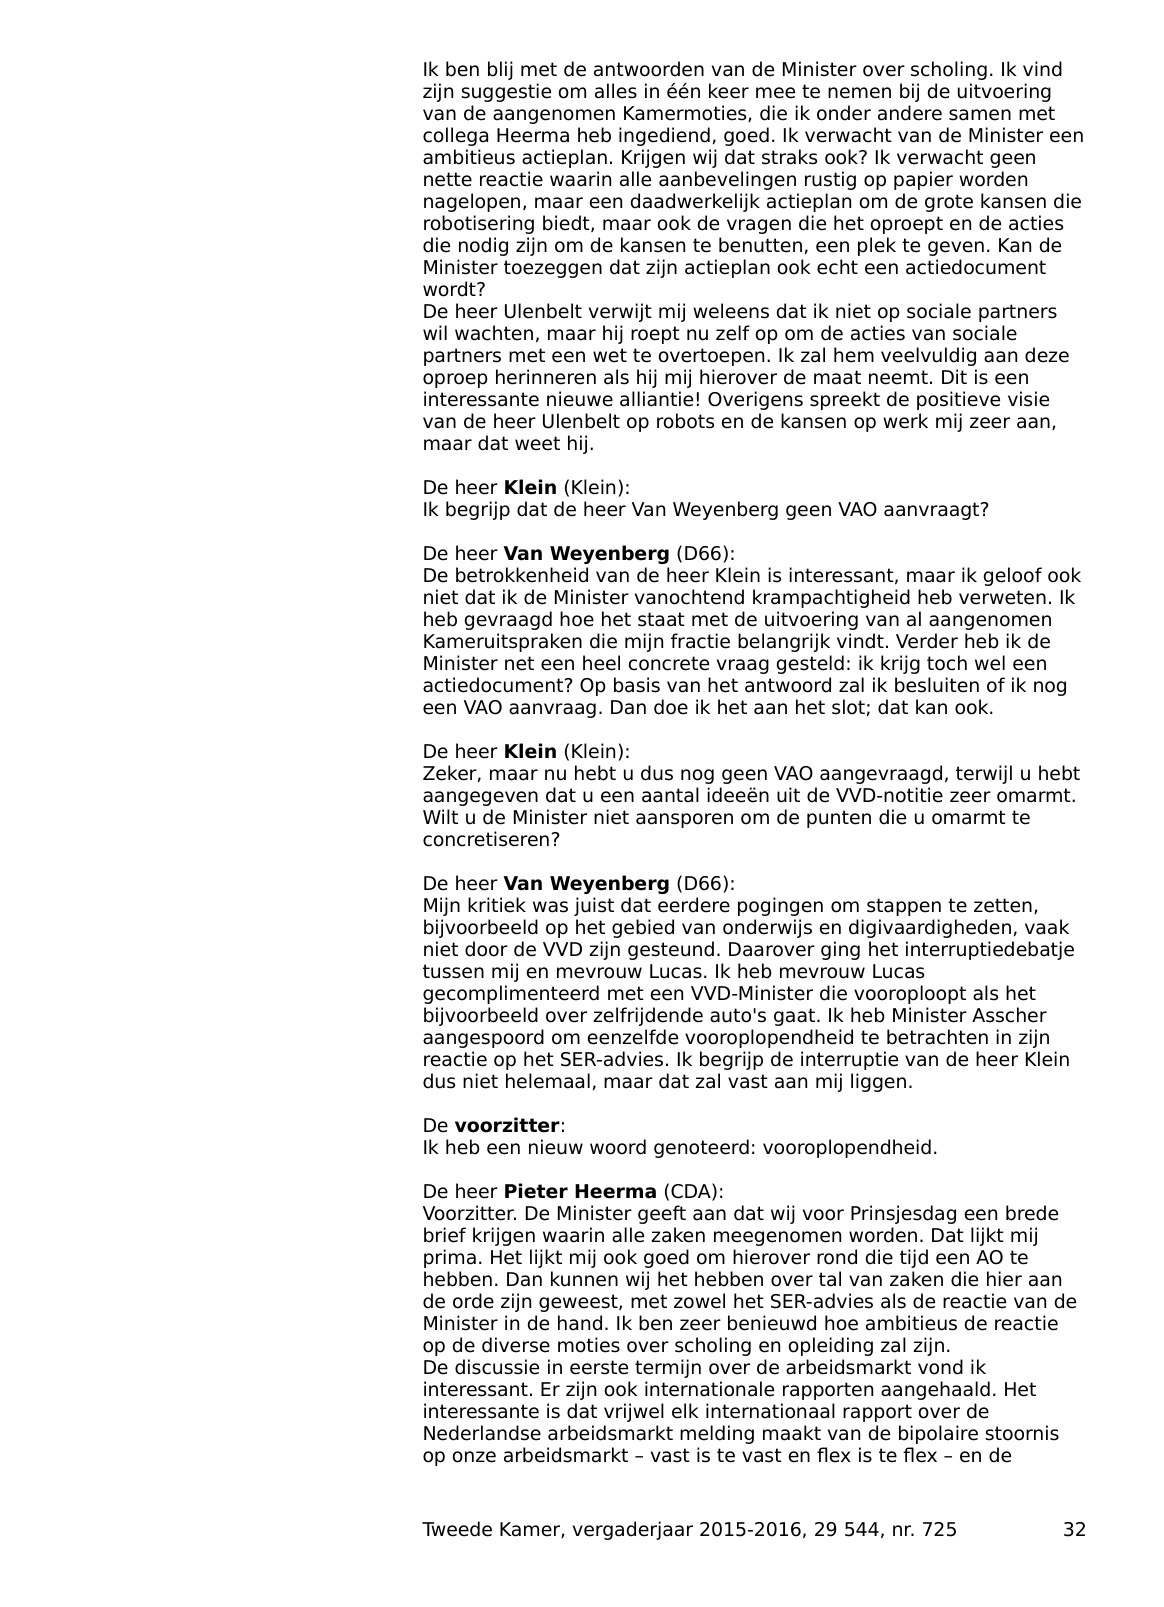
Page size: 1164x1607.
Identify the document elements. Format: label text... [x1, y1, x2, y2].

text Ik ben blij met de antwoorden van de Minister over scholing. Ik vind zijn suggestie om alles in één keer mee te nemen bij de uitvoering van de aangenomen Kamermoties, die ik onder andere samen met collega Heerma heb ingediend, goed. Ik verwacht van de Minister een ambitieus actieplan. Krijgen wij dat straks ook? Ik verwacht geen nette reactie waarin alle aanbevelingen rustig op papier worden nagelopen, maar een daadwerkelijk actieplan om de grote kansen die robotisering biedt, maar ook de vragen die het oproept en de acties die nodig zijn om de kansen te benutten, een plek te geven. Kan de Minister toezeggen dat zijn actieplan ook echt een actiedocument wordt? [422, 59, 1087, 301]
text Ik begrijp dat de heer Van Weyenberg geen VAO aanvraagt? [422, 499, 1087, 521]
text De heer Klein (Klein): [422, 741, 1087, 763]
text De heer Klein (Klein): [422, 477, 1087, 499]
text De heer Pieter Heerma (CDA): [422, 1181, 1087, 1203]
text De heer Van Weyenberg (D66): [422, 873, 1087, 895]
text De heer Ulenbelt verwijt mij weleens dat ik niet op sociale partners wil wachten, maar hij roept nu zelf op om de acties van sociale partners met een wet te overtoepen. Ik zal hem veelvuldig aan deze oproep herinneren als hij mij hierover de maat neemt. Dit is een interessante nieuwe alliantie! Overigens spreekt de positieve visie van de heer Ulenbelt op robots en de kansen op werk mij zeer aan, maar dat weet hij. [422, 301, 1087, 455]
text De voorzitter: [422, 1115, 1087, 1137]
text Voorzitter. De Minister geeft aan dat wij voor Prinsjesdag een brede brief krijgen waarin alle zaken meegenomen worden. Dat lijkt mij prima. Het lijkt mij ook goed om hierover rond die tijd een AO te hebben. Dan kunnen wij het hebben over tal van zaken die hier aan de orde zijn geweest, met zowel het SER-advies als de reactie van de Minister in de hand. Ik ben zeer benieuwd hoe ambitieus de reactie op de diverse moties over scholing en opleiding zal zijn. [422, 1203, 1087, 1357]
text De discussie in eerste termijn over de arbeidsmarkt vond ik interessant. Er zijn ook internationale rapporten aangehaald. Het interessante is dat vrijwel elk internationaal rapport over de Nederlandse arbeidsmarkt melding maakt van de bipolaire stoornis op onze arbeidsmarkt – vast is te vast en flex is te flex – en de [422, 1357, 1087, 1467]
text Zeker, maar nu hebt u dus nog geen VAO aangevraagd, terwijl u hebt aangegeven dat u een aantal ideeën uit de VVD-notitie zeer omarmt. Wilt u de Minister niet aansporen om de punten die u omarmt te concretiseren? [422, 763, 1087, 851]
text De heer Van Weyenberg (D66): [422, 543, 1087, 565]
text De betrokkenheid van de heer Klein is interessant, maar ik geloof ook niet dat ik de Minister vanochtend krampachtigheid heb verweten. Ik heb gevraagd hoe het staat met de uitvoering van al aangenomen Kameruitspraken die mijn fractie belangrijk vindt. Verder heb ik de Minister net een heel concrete vraag gesteld: ik krijg toch wel een actiedocument? Op basis van het antwoord zal ik besluiten of ik nog een VAO aanvraag. Dan doe ik het aan het slot; dat kan ook. [422, 565, 1087, 719]
text Mijn kritiek was juist dat eerdere pogingen om stappen te zetten, bijvoorbeeld op het gebied van onderwijs en digivaardigheden, vaak niet door de VVD zijn gesteund. Daarover ging het interruptiedebatje tussen mij en mevrouw Lucas. Ik heb mevrouw Lucas gecomplimenteerd met een VVD-Minister die vooroploopt als het bijvoorbeeld over zelfrijdende auto's gaat. Ik heb Minister Asscher aangespoord om eenzelfde vooroplopendheid te betrachten in zijn reactie op het SER-advies. Ik begrijp de interruptie van de heer Klein dus niet helemaal, maar dat zal vast aan mij liggen. [422, 895, 1087, 1093]
text Ik heb een nieuw woord genoteerd: vooroplopendheid. [422, 1137, 1087, 1159]
